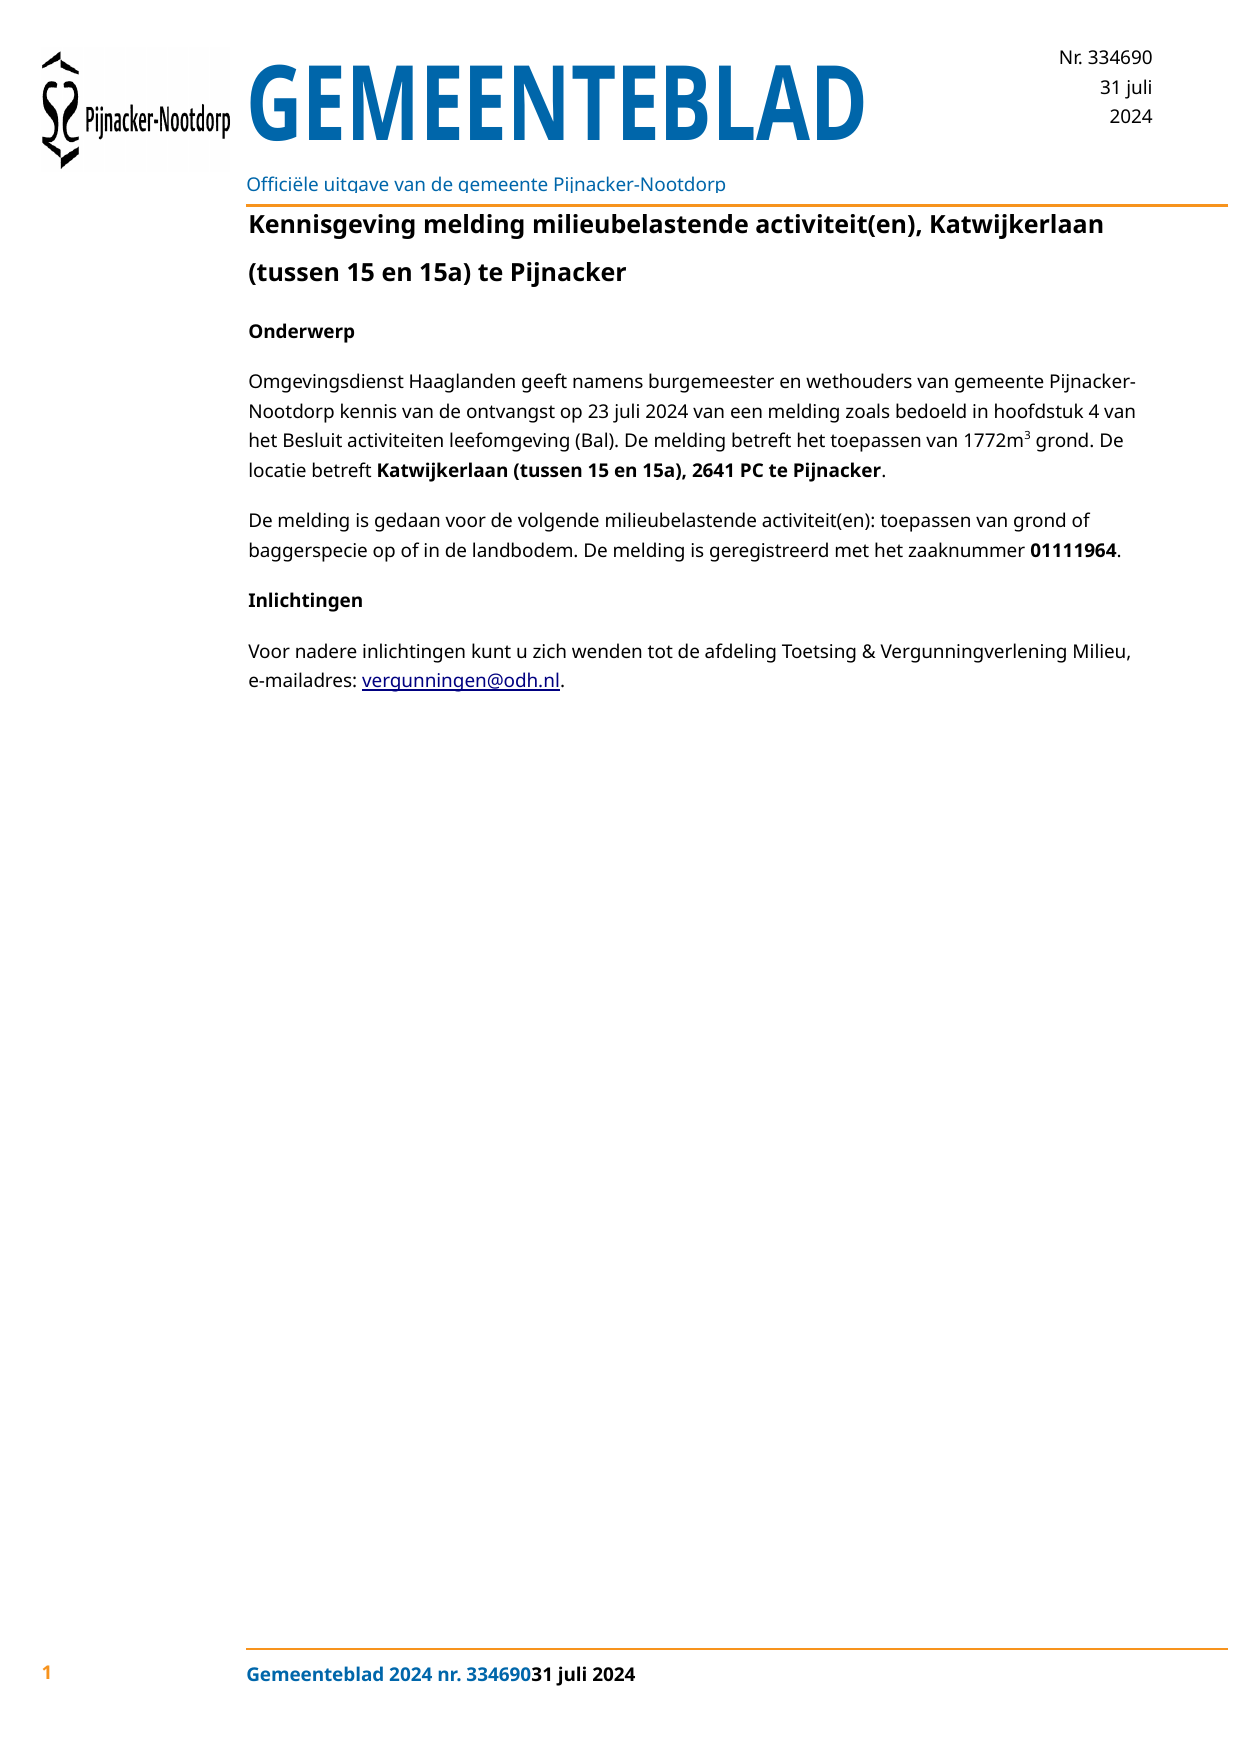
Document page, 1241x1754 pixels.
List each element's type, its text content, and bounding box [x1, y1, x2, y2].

text De melding is gedaan voor de volgende milieubelastende activiteit(en): toepassen van grond of baggerspecie op of in de landbodem. De melding is geregistreerd met het zaaknummer 01111964. [248, 507, 1152, 563]
text Onderwerp [248, 318, 1152, 344]
text Omgevingsdienst Haaglanden geeft namens burgemeester en wethouders van gemeente Pijnacker-Nootdorp kennis van de ontvangst op 23 juli 2024 van een melding zoals bedoeld in hoofdstuk 4 van het Besluit activiteiten leefomgeving (Bal). De melding betreft het toepassen van 1772m3 grond. De locatie betreft Katwijkerlaan (tussen 15 en 15a), 2641 PC te Pijnacker. [248, 368, 1152, 483]
text Voor nadere inlichtingen kunt u zich wenden tot de afdeling Toetsing & Vergunningverlening Milieu, e-mailadres: vergunningen@odh.nl. [248, 638, 1152, 693]
text Inlichtingen [248, 587, 1152, 613]
text Kennisgeving melding milieubelastende activiteit(en), Katwijkerlaan (tussen 15 en 15a) te Pijnacker [248, 207, 1152, 288]
picture [41, 47, 231, 172]
